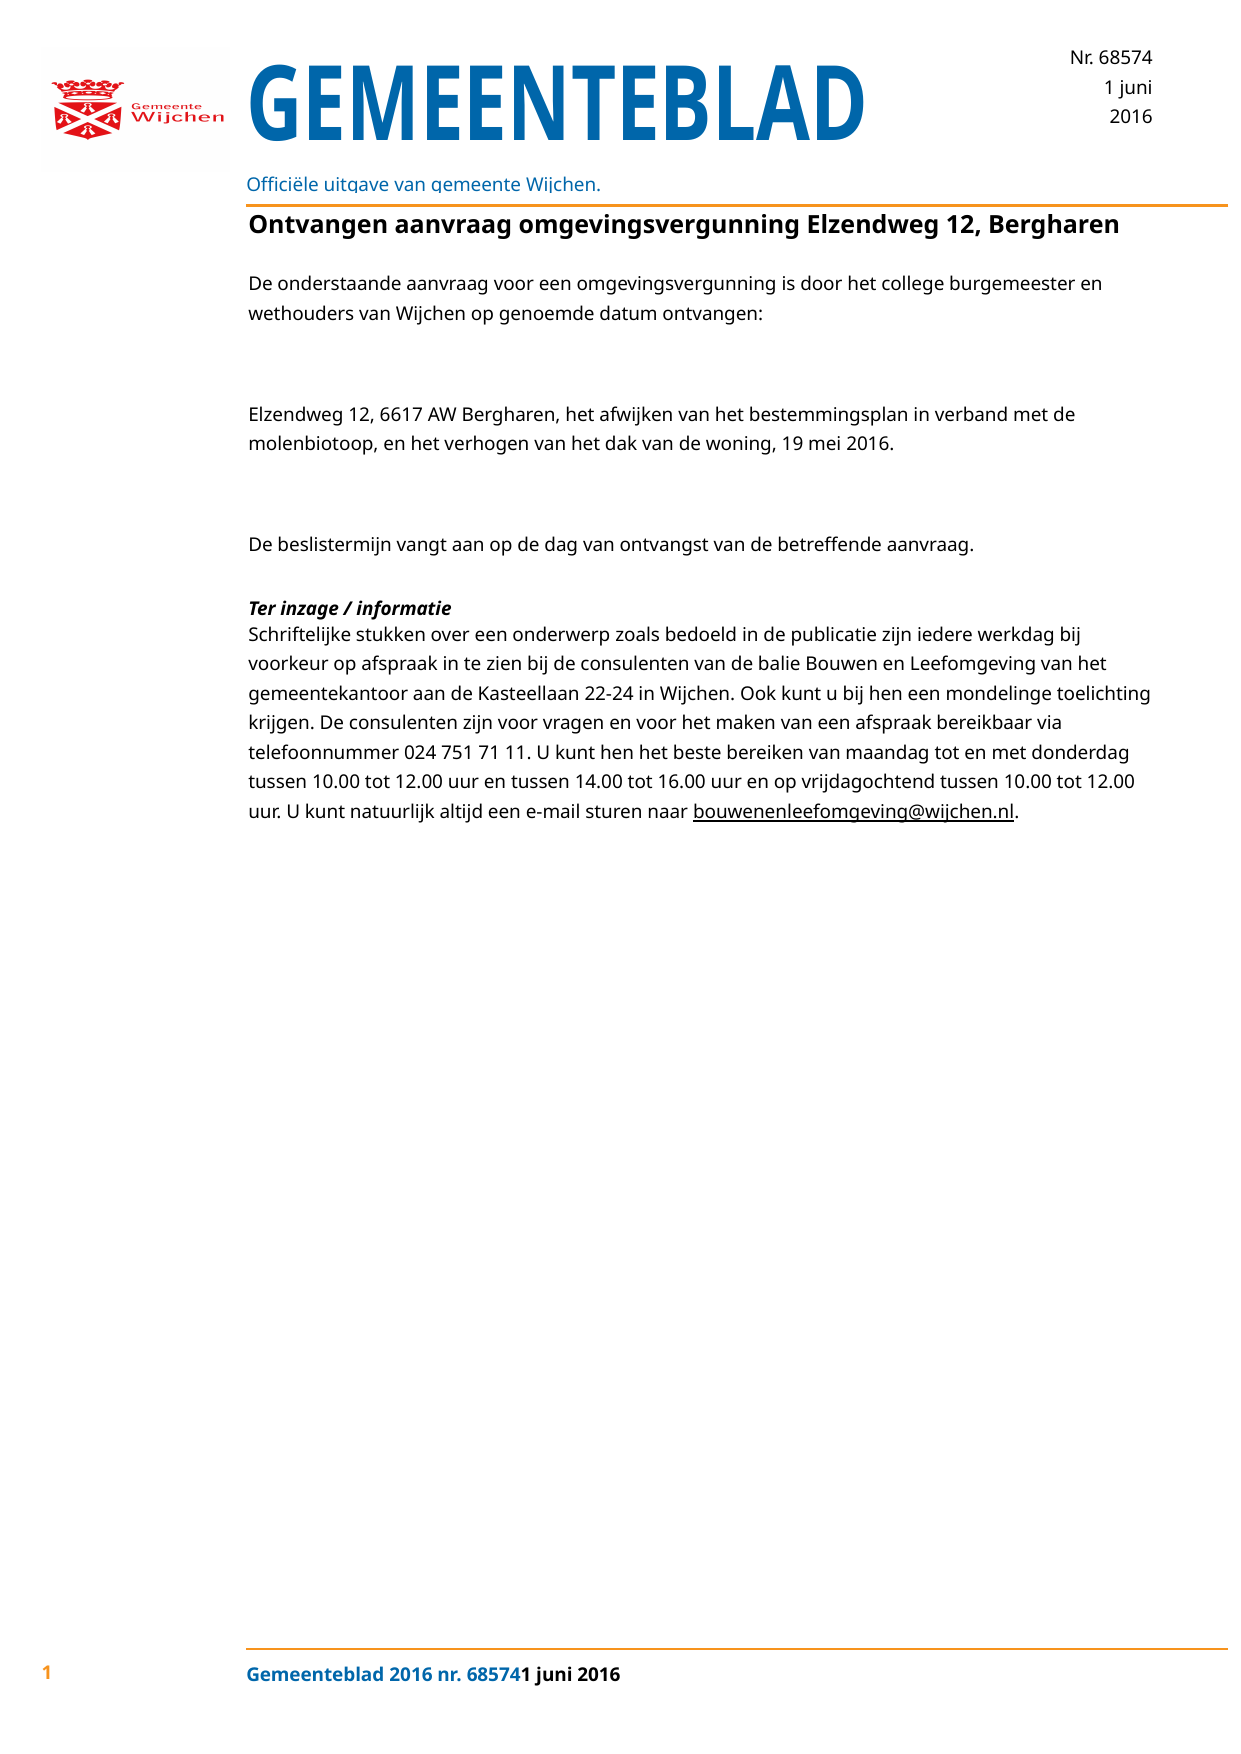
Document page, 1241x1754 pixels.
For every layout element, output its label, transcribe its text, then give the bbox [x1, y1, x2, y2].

text Elzendweg 12, 6617 AW Bergharen, het afwijken van het bestemmingsplan in verband met de molenbiotoop, en het verhogen van het dak van de woning, 19 mei 2016. [248, 401, 1152, 456]
picture [41, 47, 231, 172]
text Ter inzage / informatie [248, 595, 1152, 621]
text Ontvangen aanvraag omgevingsvergunning Elzendweg 12, Bergharen [248, 207, 1152, 241]
text De onderstaande aanvraag voor een omgevingsvergunning is door het college burgemeester en wethouders van Wijchen op genoemde datum ontvangen: [248, 270, 1152, 326]
text De beslistermijn vangt aan op de dag van ontvangst van de betreffende aanvraag. [248, 531, 1152, 557]
text Schriftelijke stukken over een onderwerp zoals bedoeld in de publicatie zijn iedere werkdag bij voorkeur op afspraak in te zien bij de consulenten van de balie Bouwen en Leefomgeving van het gemeentekantoor aan de Kasteellaan 22-24 in Wijchen. Ook kunt u bij hen een mondelinge toelichting krijgen. De consulenten zijn voor vragen en voor het maken van een afspraak bereikbaar via telefoonnummer 024 751 71 11. U kunt hen het beste bereiken van maandag tot en met donderdag tussen 10.00 tot 12.00 uur en tussen 14.00 tot 16.00 uur en op vrijdagochtend tussen 10.00 tot 12.00 uur. U kunt natuurlijk altijd een e-mail sturen naar bouwenenleefomgeving@wijchen.nl. [248, 621, 1152, 824]
